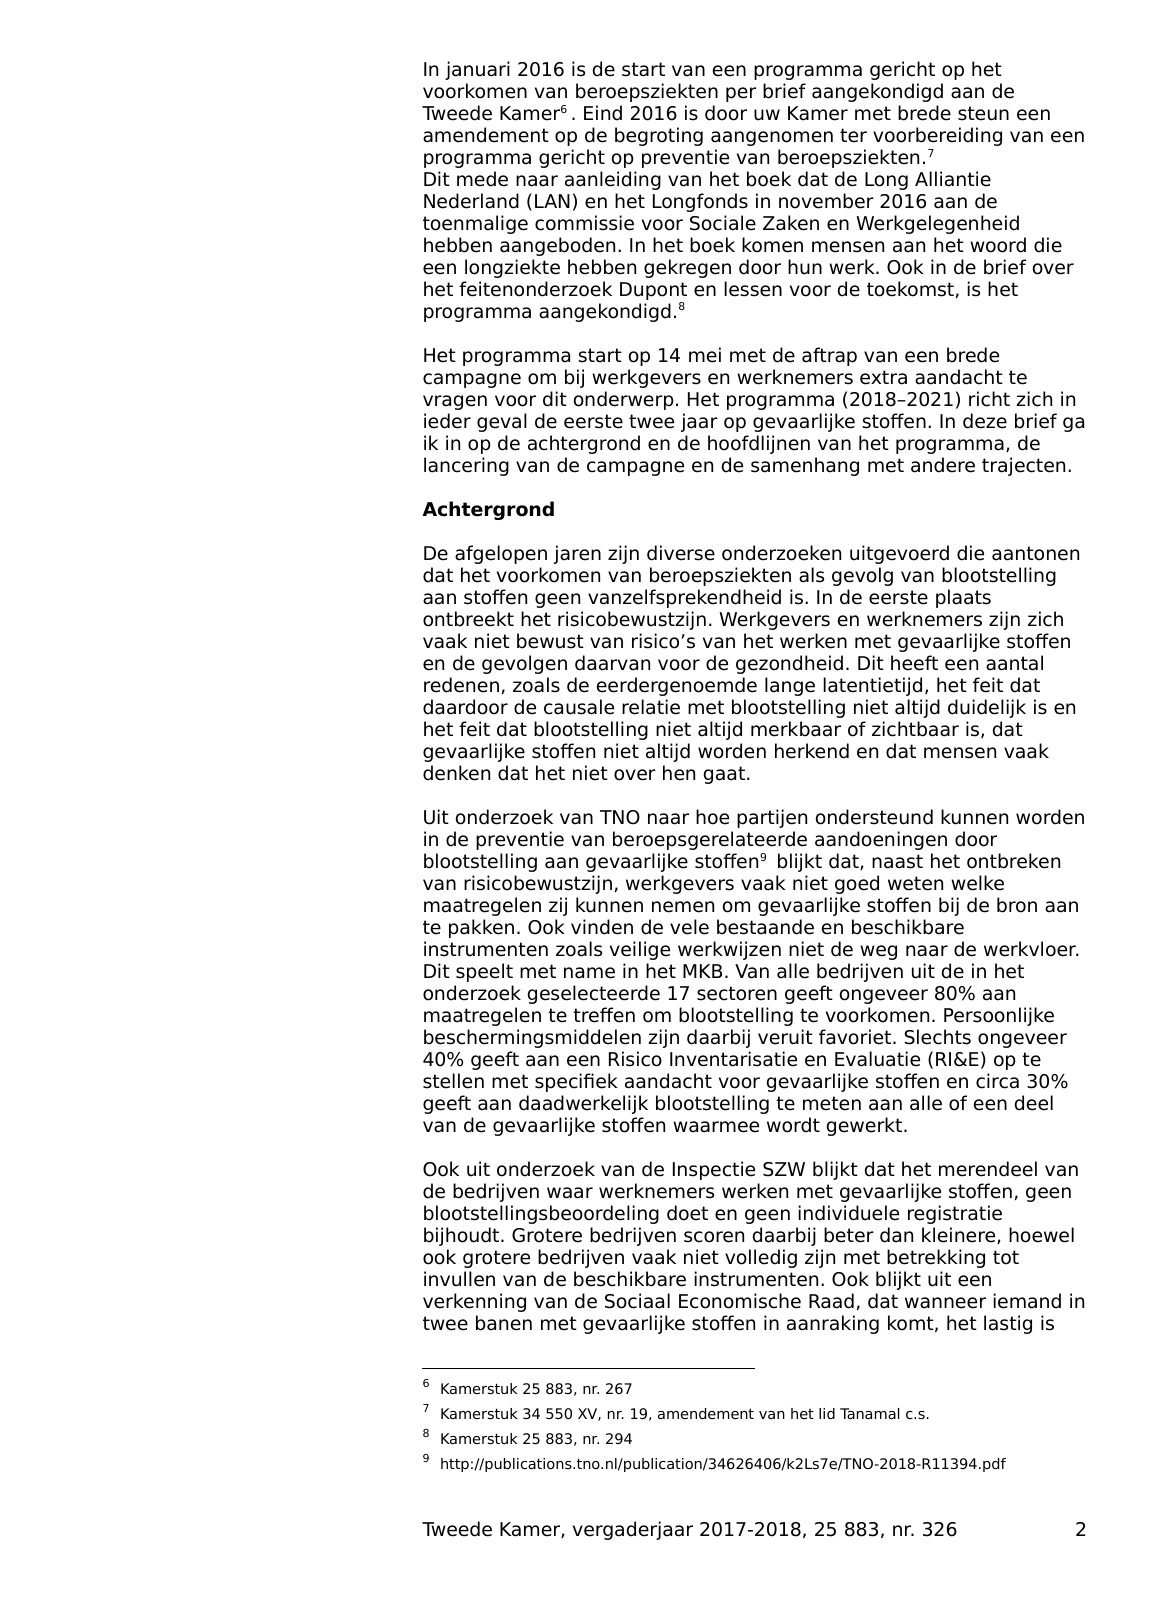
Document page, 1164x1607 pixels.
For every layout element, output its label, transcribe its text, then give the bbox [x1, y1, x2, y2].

text Kamerstuk 25 883, nr. 267 [422, 1377, 1087, 1399]
text De afgelopen jaren zijn diverse onderzoeken uitgevoerd die aantonen dat het voorkomen van beroepsziekten als gevolg van blootstelling aan stoffen geen vanzelfsprekendheid is. In de eerste plaats ontbreekt het risicobewustzijn. Werkgevers en werknemers zijn zich vaak niet bewust van risico’s van het werken met gevaarlijke stoffen en de gevolgen daarvan voor de gezondheid. Dit heeft een aantal redenen, zoals de eerdergenoemde lange latentietijd, het feit dat daardoor de causale relatie met blootstelling niet altijd duidelijk is en het feit dat blootstelling niet altijd merkbaar of zichtbaar is, dat gevaarlijke stoffen niet altijd worden herkend en dat mensen vaak denken dat het niet over hen gaat. [422, 543, 1087, 785]
text Uit onderzoek van TNO naar hoe partijen ondersteund kunnen worden in de preventie van beroepsgerelateerde aandoeningen door blootstelling aan gevaarlijke stoffen blijkt dat, naast het ontbreken van risicobewustzijn, werkgevers vaak niet goed weten welke maatregelen zij kunnen nemen om gevaarlijke stoffen bij de bron aan te pakken. Ook vinden de vele bestaande en beschikbare instrumenten zoals veilige werkwijzen niet de weg naar de werkvloer. Dit speelt met name in het MKB. Van alle bedrijven uit de in het onderzoek geselecteerde 17 sectoren geeft ongeveer 80% aan maatregelen te treffen om blootstelling te voorkomen. Persoonlijke beschermingsmiddelen zijn daarbij veruit favoriet. Slechts ongeveer 40% geeft aan een Risico Inventarisatie en Evaluatie (RI&E) op te stellen met specifiek aandacht voor gevaarlijke stoffen en circa 30% geeft aan daadwerkelijk blootstelling te meten aan alle of een deel van de gevaarlijke stoffen waarmee wordt gewerkt. [422, 807, 1087, 1137]
subtitle Achtergrond [422, 499, 1087, 521]
text http://publications.tno.nl/publication/34626406/k2Ls7e/TNO-2018-R11394.pdf [422, 1452, 1087, 1474]
text Dit mede naar aanleiding van het boek dat de Long Alliantie Nederland (LAN) en het Longfonds in november 2016 aan de toenmalige commissie voor Sociale Zaken en Werkgelegenheid hebben aangeboden. In het boek komen mensen aan het woord die een longziekte hebben gekregen door hun werk. Ook in de brief over het feitenonderzoek Dupont en lessen voor de toekomst, is het programma aangekondigd. [422, 169, 1087, 323]
text Kamerstuk 25 883, nr. 294 [422, 1427, 1087, 1449]
text Het programma start op 14 mei met de aftrap van een brede campagne om bij werkgevers en werknemers extra aandacht te vragen voor dit onderwerp. Het programma (2018–2021) richt zich in ieder geval de eerste twee jaar op gevaarlijke stoffen. In deze brief ga ik in op de achtergrond en de hoofdlijnen van het programma, de lancering van de campagne en de samenhang met andere trajecten. [422, 345, 1087, 477]
text In januari 2016 is de start van een programma gericht op het voorkomen van beroepsziekten per brief aangekondigd aan de Tweede Kamer. Eind 2016 is door uw Kamer met brede steun een amendement op de begroting aangenomen ter voorbereiding van een programma gericht op preventie van beroepsziekten. [422, 59, 1087, 169]
text Kamerstuk 34 550 XV, nr. 19, amendement van het lid Tanamal c.s. [422, 1402, 1087, 1424]
text Ook uit onderzoek van de Inspectie SZW blijkt dat het merendeel van de bedrijven waar werknemers werken met gevaarlijke stoffen, geen blootstellingsbeoordeling doet en geen individuele registratie bijhoudt. Grotere bedrijven scoren daarbij beter dan kleinere, hoewel ook grotere bedrijven vaak niet volledig zijn met betrekking tot invullen van de beschikbare instrumenten. Ook blijkt uit een verkenning van de Sociaal Economische Raad, dat wanneer iemand in twee banen met gevaarlijke stoffen in aanraking komt, het lastig is [422, 1159, 1087, 1335]
